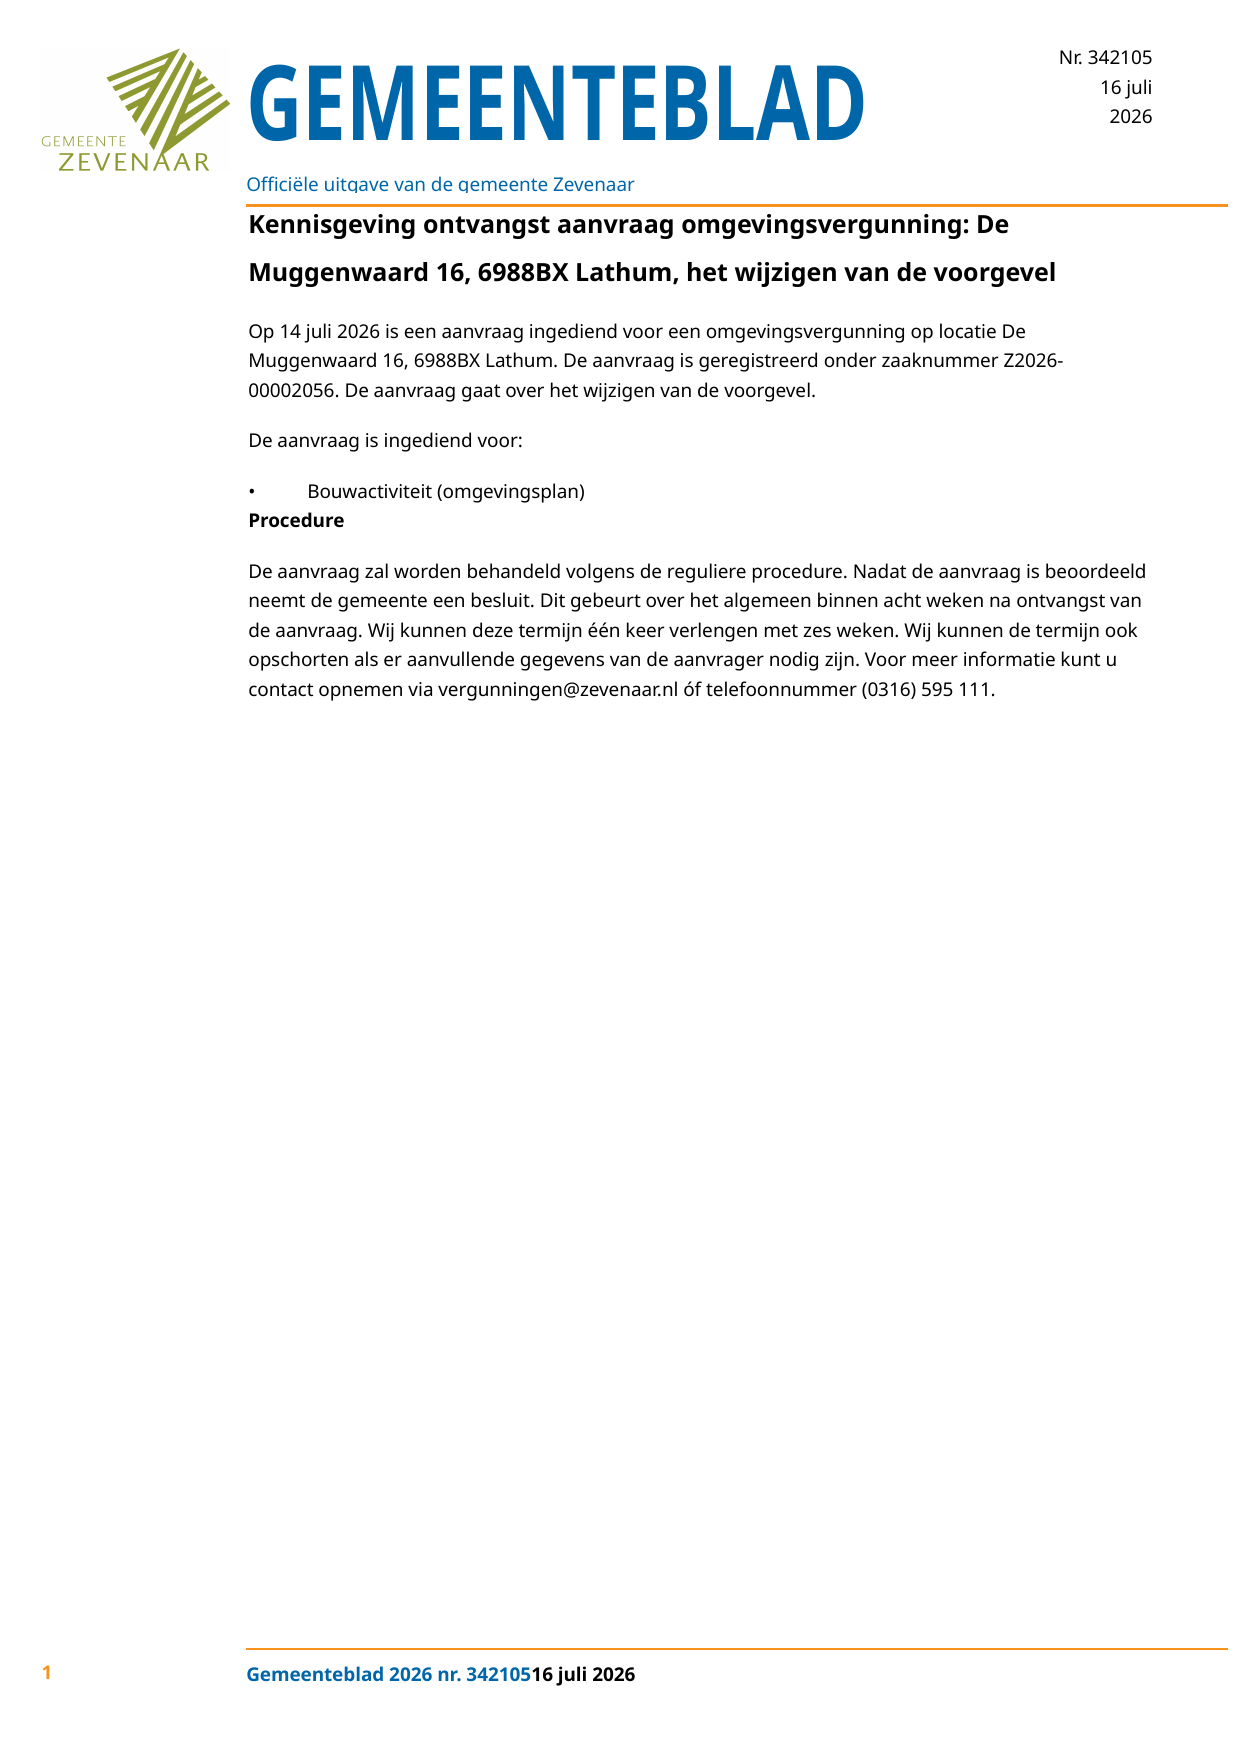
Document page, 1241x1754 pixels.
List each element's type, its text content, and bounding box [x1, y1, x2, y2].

text De aanvraag is ingediend voor: [248, 427, 1152, 453]
list Bouwactiviteit (omgevingsplan) [248, 478, 1152, 504]
text De aanvraag zal worden behandeld volgens de reguliere procedure. Nadat de aanvraag is beoordeeld neemt de gemeente een besluit. Dit gebeurt over het algemeen binnen acht weken na ontvangst van de aanvraag. Wij kunnen deze termijn één keer verlengen met zes weken. Wij kunnen de termijn ook opschorten als er aanvullende gegevens van de aanvrager nodig zijn. Voor meer informatie kunt u contact opnemen via vergunningen@zevenaar.nl óf telefoonnummer (0316) 595 111. [248, 558, 1152, 702]
text Op 14 juli 2026 is een aanvraag ingediend voor een omgevingsvergunning op locatie De Muggenwaard 16, 6988BX Lathum. De aanvraag is geregistreerd onder zaaknummer Z2026-00002056. De aanvraag gaat over het wijzigen van de voorgevel. [248, 318, 1152, 403]
text Kennisgeving ontvangst aanvraag omgevingsvergunning: De Muggenwaard 16, 6988BX Lathum, het wijzigen van de voorgevel [248, 207, 1152, 288]
picture [41, 47, 231, 172]
text Procedure [248, 507, 1152, 533]
